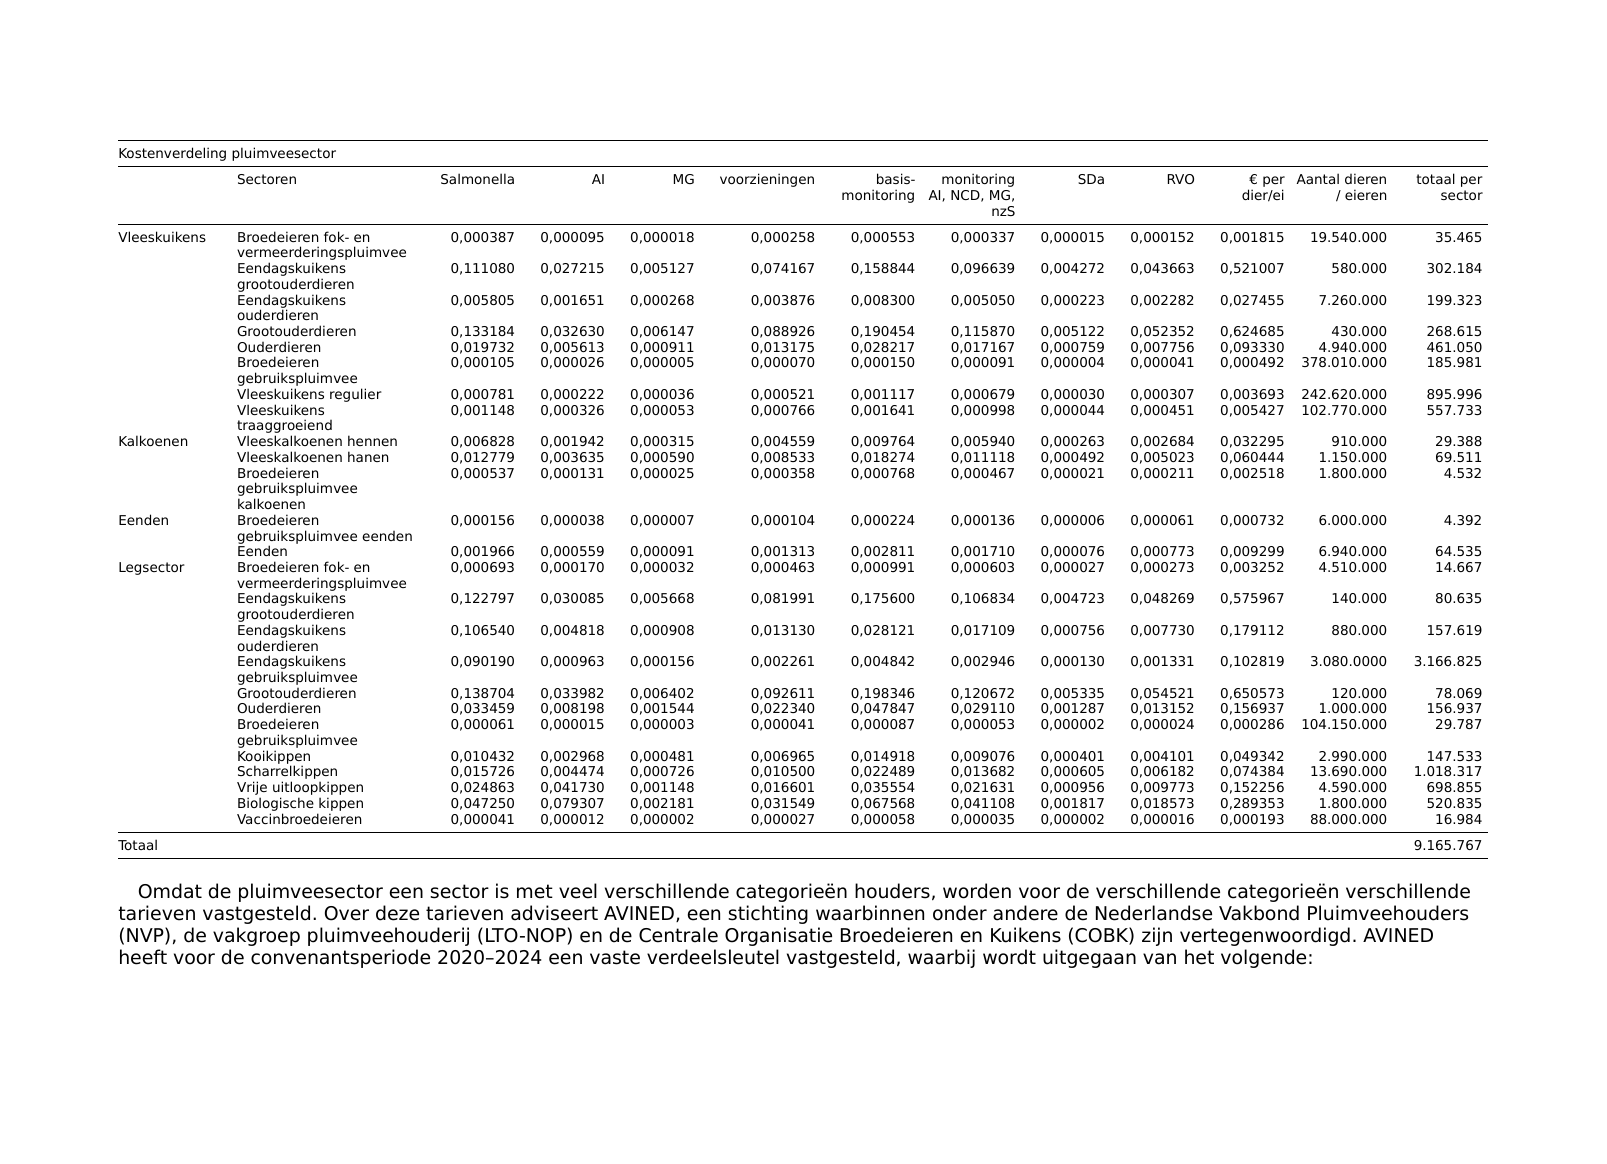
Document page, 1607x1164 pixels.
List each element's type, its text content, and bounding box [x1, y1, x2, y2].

table_cell 0,001544 [611, 701, 700, 717]
table_cell 0,004818 [521, 623, 611, 654]
table_cell [118, 717, 231, 748]
table_cell 0,000732 [1201, 513, 1290, 544]
table_cell SDa [1021, 167, 1111, 224]
table_cell 0,000061 [421, 717, 521, 748]
table_cell 0,000003 [611, 717, 700, 748]
table_cell 698.855 [1393, 780, 1488, 796]
table_cell 0,000451 [1111, 403, 1201, 434]
table_cell 302.184 [1393, 261, 1488, 292]
table_cell 0,005668 [611, 591, 700, 623]
table_cell 0,000759 [1021, 340, 1111, 355]
table_cell 0,010432 [421, 749, 521, 764]
table_cell 0,028217 [821, 340, 921, 355]
table_cell [700, 833, 821, 858]
table_cell [118, 749, 231, 764]
table_cell 6.000.000 [1290, 513, 1393, 544]
table_cell 0,001331 [1111, 654, 1201, 686]
table_cell 0,028121 [821, 623, 921, 654]
table_cell 0,000156 [421, 513, 521, 544]
table_cell [118, 701, 231, 717]
table_cell 0,000537 [421, 465, 521, 513]
table_cell 7.260.000 [1290, 293, 1393, 324]
table_cell 0,012779 [421, 450, 521, 465]
table_cell 0,000053 [921, 717, 1021, 748]
table_cell 0,074167 [700, 261, 821, 292]
table_cell voorzieningen [700, 167, 821, 224]
table_cell 0,022340 [700, 701, 821, 717]
table_cell 0,035554 [821, 780, 921, 796]
table_cell 268.615 [1393, 324, 1488, 339]
table_cell 0,000026 [521, 355, 611, 387]
table_cell 0,138704 [421, 686, 521, 701]
table_cell 0,074384 [1201, 764, 1290, 780]
table_cell 0,003635 [521, 450, 611, 465]
table_cell [611, 833, 700, 858]
table_cell [1111, 833, 1201, 858]
table_cell 0,000492 [1021, 450, 1111, 465]
table_cell [921, 833, 1021, 858]
table_cell 0,004559 [700, 434, 821, 450]
table_cell 0,000002 [1021, 811, 1111, 832]
table_cell [118, 654, 231, 686]
table_cell 0,175600 [821, 591, 921, 623]
table_cell [118, 811, 231, 832]
table_cell 0,000553 [821, 225, 921, 261]
table_cell 0,000091 [611, 544, 700, 560]
table_cell 69.511 [1393, 450, 1488, 465]
table_cell Grootouderdieren [231, 686, 421, 701]
table_cell 0,006965 [700, 749, 821, 764]
table_cell 0,006828 [421, 434, 521, 450]
table_cell 0,115870 [921, 324, 1021, 339]
table_cell 0,106540 [421, 623, 521, 654]
table_cell 0,000481 [611, 749, 700, 764]
table_cell 0,000768 [821, 465, 921, 513]
table_cell 0,005427 [1201, 403, 1290, 434]
table_cell 0,106834 [921, 591, 1021, 623]
table_cell 0,004474 [521, 764, 611, 780]
table_cell 0,000211 [1111, 465, 1201, 513]
table_cell 0,000131 [521, 465, 611, 513]
table_cell [118, 686, 231, 701]
table_cell 880.000 [1290, 623, 1393, 654]
table_cell monitoring AI, NCD, MG, nzS [921, 167, 1021, 224]
table_cell 0,005335 [1021, 686, 1111, 701]
table_cell 1.150.000 [1290, 450, 1393, 465]
table_cell [118, 764, 231, 780]
table_cell 6.940.000 [1290, 544, 1393, 560]
table_cell Eendagskuikens gebruikspluimvee [231, 654, 421, 686]
table_cell 0,000136 [921, 513, 1021, 544]
table_cell 0,000041 [1111, 355, 1201, 387]
table_cell 3.166.825 [1393, 654, 1488, 686]
table_cell 0,001313 [700, 544, 821, 560]
table_cell Vleeskuikens [118, 225, 231, 261]
table_cell 157.619 [1393, 623, 1488, 654]
table_cell 0,000603 [921, 560, 1021, 591]
table_cell 0,024863 [421, 780, 521, 796]
table_cell 0,013130 [700, 623, 821, 654]
table_cell 0,000908 [611, 623, 700, 654]
table_cell [118, 544, 231, 560]
table_cell 0,000015 [521, 717, 611, 748]
table_cell 0,000263 [1021, 434, 1111, 450]
table_cell 29.388 [1393, 434, 1488, 450]
table_cell 185.981 [1393, 355, 1488, 387]
table_cell 0,000268 [611, 293, 700, 324]
table_cell 0,047250 [421, 796, 521, 811]
table_cell 0,000005 [611, 355, 700, 387]
table_cell 0,152256 [1201, 780, 1290, 796]
table_cell 0,000273 [1111, 560, 1201, 591]
table_cell Broedeieren fok- en vermeerderingspluimvee [231, 560, 421, 591]
table_cell [521, 833, 611, 858]
table_cell 0,000130 [1021, 654, 1111, 686]
table_cell 64.535 [1393, 544, 1488, 560]
table_cell [118, 591, 231, 623]
table_cell 0,018274 [821, 450, 921, 465]
table_cell 0,000337 [921, 225, 1021, 261]
table_cell € per dier/ei [1201, 167, 1290, 224]
table_cell 0,000035 [921, 811, 1021, 832]
table_cell AI [521, 167, 611, 224]
table_cell 0,003876 [700, 293, 821, 324]
table_cell 0,009773 [1111, 780, 1201, 796]
table_cell 104.150.000 [1290, 717, 1393, 748]
table_cell 0,004272 [1021, 261, 1111, 292]
table_cell 0,001815 [1201, 225, 1290, 261]
table_cell 0,000070 [700, 355, 821, 387]
table_cell 0,018573 [1111, 796, 1201, 811]
table_cell Biologische kippen [231, 796, 421, 811]
table_cell Eendagskuikens ouderdieren [231, 293, 421, 324]
table_cell 147.533 [1393, 749, 1488, 764]
table_cell 0,000006 [1021, 513, 1111, 544]
table_cell 0,000015 [1021, 225, 1111, 261]
table_cell Vrije uitloopkippen [231, 780, 421, 796]
table_cell 4.392 [1393, 513, 1488, 544]
table_cell 0,049342 [1201, 749, 1290, 764]
table_cell 78.069 [1393, 686, 1488, 701]
table_cell 0,001651 [521, 293, 611, 324]
table_cell 0,006147 [611, 324, 700, 339]
table_cell 0,047847 [821, 701, 921, 717]
table_cell Broedeieren gebruikspluimvee [231, 355, 421, 387]
table_cell 0,001641 [821, 403, 921, 434]
table_cell 1.000.000 [1290, 701, 1393, 717]
table_cell 0,000044 [1021, 403, 1111, 434]
table_cell 156.937 [1393, 701, 1488, 717]
table_cell 0,000025 [611, 465, 700, 513]
table_cell 0,067568 [821, 796, 921, 811]
table_cell 0,033459 [421, 701, 521, 717]
table_cell 0,000053 [611, 403, 700, 434]
table_cell 0,052352 [1111, 324, 1201, 339]
table_cell 557.733 [1393, 403, 1488, 434]
table_cell 120.000 [1290, 686, 1393, 701]
table_cell 13.690.000 [1290, 764, 1393, 780]
table_cell 0,000467 [921, 465, 1021, 513]
table_cell MG [611, 167, 700, 224]
table_cell 0,001966 [421, 544, 521, 560]
table_cell 0,016601 [700, 780, 821, 796]
table_cell 0,021631 [921, 780, 1021, 796]
table_cell [821, 833, 921, 858]
table_cell Legsector [118, 560, 231, 591]
table_cell 0,179112 [1201, 623, 1290, 654]
table_cell [118, 403, 231, 434]
table_cell Broedeieren gebruikspluimvee eenden [231, 513, 421, 544]
table_cell Scharrelkippen [231, 764, 421, 780]
table_cell 0,000104 [700, 513, 821, 544]
table_cell Kooikippen [231, 749, 421, 764]
table_cell 0,002282 [1111, 293, 1201, 324]
table_cell 0,001287 [1021, 701, 1111, 717]
table_cell 0,102819 [1201, 654, 1290, 686]
table_cell Sectoren [231, 167, 421, 224]
table_cell 0,003693 [1201, 387, 1290, 402]
table_cell 0,002181 [611, 796, 700, 811]
table_cell 0,000038 [521, 513, 611, 544]
table_cell 0,156937 [1201, 701, 1290, 717]
table_cell totaal per sector [1393, 167, 1488, 224]
table_cell 0,000193 [1201, 811, 1290, 832]
table_cell 0,158844 [821, 261, 921, 292]
table_cell 0,005940 [921, 434, 1021, 450]
table_cell 0,120672 [921, 686, 1021, 701]
table_cell 0,000061 [1111, 513, 1201, 544]
table_cell 3.080.0000 [1290, 654, 1393, 686]
table_cell 0,000041 [421, 811, 521, 832]
table_cell 0,000004 [1021, 355, 1111, 387]
table_cell Aantal dieren / eieren [1290, 167, 1393, 224]
table_cell 0,014918 [821, 749, 921, 764]
table_cell 0,000032 [611, 560, 700, 591]
table_cell Vleeskuikens regulier [231, 387, 421, 402]
table_cell 0,003252 [1201, 560, 1290, 591]
table_cell 0,001148 [421, 403, 521, 434]
table_cell 0,000401 [1021, 749, 1111, 764]
table_cell 199.323 [1393, 293, 1488, 324]
table_cell 0,004101 [1111, 749, 1201, 764]
table_cell [118, 167, 231, 224]
table_cell 0,000156 [611, 654, 700, 686]
table_cell 140.000 [1290, 591, 1393, 623]
table_cell 0,000087 [821, 717, 921, 748]
table_cell 378.010.000 [1290, 355, 1393, 387]
table_cell 0,008300 [821, 293, 921, 324]
table_cell 0,000258 [700, 225, 821, 261]
table_cell 0,017109 [921, 623, 1021, 654]
table_cell 0,000956 [1021, 780, 1111, 796]
table_cell [1021, 833, 1111, 858]
table_cell Vleeskalkoenen hanen [231, 450, 421, 465]
table_cell 0,000095 [521, 225, 611, 261]
table_cell 0,111080 [421, 261, 521, 292]
table_cell 0,001148 [611, 780, 700, 796]
table_cell 0,000021 [1021, 465, 1111, 513]
table_cell 0,000781 [421, 387, 521, 402]
table_cell 0,000041 [700, 717, 821, 748]
table_cell 0,002518 [1201, 465, 1290, 513]
table_cell 0,008533 [700, 450, 821, 465]
table_cell Salmonella [421, 167, 521, 224]
table_cell 0,000076 [1021, 544, 1111, 560]
table_cell 14.667 [1393, 560, 1488, 591]
table_cell 0,000463 [700, 560, 821, 591]
table_cell 0,000521 [700, 387, 821, 402]
table_cell [118, 355, 231, 387]
table_cell 910.000 [1290, 434, 1393, 450]
table_cell 0,002684 [1111, 434, 1201, 450]
table_cell 0,007730 [1111, 623, 1201, 654]
table_cell Vleeskalkoenen hennen [231, 434, 421, 450]
table_cell 102.770.000 [1290, 403, 1393, 434]
table_cell Vaccinbroedeieren [231, 811, 421, 832]
table_cell 0,000326 [521, 403, 611, 434]
table_cell 0,011118 [921, 450, 1021, 465]
table_cell 0,093330 [1201, 340, 1290, 355]
table_cell 0,000170 [521, 560, 611, 591]
table_cell 0,006182 [1111, 764, 1201, 780]
table_cell 0,009076 [921, 749, 1021, 764]
table_cell 0,000016 [1111, 811, 1201, 832]
table_cell [231, 833, 421, 858]
table_cell Eenden [231, 544, 421, 560]
table_cell 0,000766 [700, 403, 821, 434]
table_cell 0,048269 [1111, 591, 1201, 623]
table_cell [118, 780, 231, 796]
table_cell 1.800.000 [1290, 465, 1393, 513]
table_cell [1290, 833, 1393, 858]
table_cell 0,000150 [821, 355, 921, 387]
table_cell 0,000286 [1201, 717, 1290, 748]
table_cell 19.540.000 [1290, 225, 1393, 261]
table_cell 0,122797 [421, 591, 521, 623]
table_cell 0,198346 [821, 686, 921, 701]
table_cell 0,005805 [421, 293, 521, 324]
table_cell 0,019732 [421, 340, 521, 355]
table_cell 0,009764 [821, 434, 921, 450]
table_cell [118, 796, 231, 811]
table_cell 0,000693 [421, 560, 521, 591]
table_cell 0,000492 [1201, 355, 1290, 387]
table_cell 430.000 [1290, 324, 1393, 339]
table_cell 0,000223 [1021, 293, 1111, 324]
table_cell 0,041730 [521, 780, 611, 796]
table_cell 0,000224 [821, 513, 921, 544]
table_cell Broedeieren gebruikspluimvee [231, 717, 421, 748]
table_cell 0,001117 [821, 387, 921, 402]
table_cell 0,000773 [1111, 544, 1201, 560]
table_cell 0,000998 [921, 403, 1021, 434]
table_cell 0,005613 [521, 340, 611, 355]
table_cell 0,010500 [700, 764, 821, 780]
table_cell 0,000315 [611, 434, 700, 450]
table_cell 0,000756 [1021, 623, 1111, 654]
table_cell 0,000091 [921, 355, 1021, 387]
table_cell 0,000152 [1111, 225, 1201, 261]
table_cell 0,005023 [1111, 450, 1201, 465]
table_cell 16.984 [1393, 811, 1488, 832]
table_cell Grootouderdieren [231, 324, 421, 339]
table_cell 0,009299 [1201, 544, 1290, 560]
table_cell 0,008198 [521, 701, 611, 717]
table_cell 0,092611 [700, 686, 821, 701]
table_cell 0,000307 [1111, 387, 1201, 402]
table_cell 35.465 [1393, 225, 1488, 261]
table_cell Kalkoenen [118, 434, 231, 450]
table_cell 88.000.000 [1290, 811, 1393, 832]
table_cell 0,090190 [421, 654, 521, 686]
table_cell 0,000036 [611, 387, 700, 402]
table_cell 0,096639 [921, 261, 1021, 292]
table_cell 0,017167 [921, 340, 1021, 355]
table_cell 0,650573 [1201, 686, 1290, 701]
table_cell 0,002946 [921, 654, 1021, 686]
table_cell 0,005127 [611, 261, 700, 292]
table_cell Ouderdieren [231, 340, 421, 355]
table_cell RVO [1111, 167, 1201, 224]
table_cell 0,001710 [921, 544, 1021, 560]
table_cell 0,060444 [1201, 450, 1290, 465]
table_cell 4.590.000 [1290, 780, 1393, 796]
table_cell 0,624685 [1201, 324, 1290, 339]
table_cell 0,027215 [521, 261, 611, 292]
table_cell Vleeskuikens traaggroeiend [231, 403, 421, 434]
table_cell 0,000024 [1111, 717, 1201, 748]
table_cell 0,000679 [921, 387, 1021, 402]
table_cell 0,015726 [421, 764, 521, 780]
table_cell 4.510.000 [1290, 560, 1393, 591]
table_cell 0,000963 [521, 654, 611, 686]
table_cell 0,081991 [700, 591, 821, 623]
table_cell 80.635 [1393, 591, 1488, 623]
table_cell 0,029110 [921, 701, 1021, 717]
table_cell [118, 387, 231, 402]
table_cell 0,000911 [611, 340, 700, 355]
table_cell 0,000726 [611, 764, 700, 780]
table_cell 0,000387 [421, 225, 521, 261]
table_cell 0,000027 [700, 811, 821, 832]
table_cell Totaal [118, 833, 231, 858]
table_cell 0,007756 [1111, 340, 1201, 355]
table_cell 0,043663 [1111, 261, 1201, 292]
table_cell Broedeieren gebruikspluimvee kalkoenen [231, 465, 421, 513]
table_cell 0,289353 [1201, 796, 1290, 811]
table_cell 0,079307 [521, 796, 611, 811]
table_cell [421, 833, 521, 858]
table_cell 0,002811 [821, 544, 921, 560]
table_cell basis-monitoring [821, 167, 921, 224]
table_cell 0,133184 [421, 324, 521, 339]
table_cell Eenden [118, 513, 231, 544]
table_header Kostenverdeling pluimveesector [118, 141, 1488, 166]
table_cell 0,001942 [521, 434, 611, 450]
table_cell 0,013175 [700, 340, 821, 355]
table_cell 0,033982 [521, 686, 611, 701]
table_cell 0,000007 [611, 513, 700, 544]
table_cell 0,022489 [821, 764, 921, 780]
table_cell 0,000012 [521, 811, 611, 832]
table_cell 0,000002 [1021, 717, 1111, 748]
table_cell 0,001817 [1021, 796, 1111, 811]
table_cell 4.532 [1393, 465, 1488, 513]
table_cell 461.050 [1393, 340, 1488, 355]
table_cell 1.018.317 [1393, 764, 1488, 780]
table_cell 0,000018 [611, 225, 700, 261]
table_cell 895.996 [1393, 387, 1488, 402]
table_cell 0,013682 [921, 764, 1021, 780]
table_cell 580.000 [1290, 261, 1393, 292]
table_cell 0,006402 [611, 686, 700, 701]
table_cell 0,190454 [821, 324, 921, 339]
table_cell Broedeieren fok- en vermeerderingspluimvee [231, 225, 421, 261]
table_cell 0,005122 [1021, 324, 1111, 339]
table_cell 0,000058 [821, 811, 921, 832]
table_cell 0,088926 [700, 324, 821, 339]
table_cell [118, 450, 231, 465]
table_cell [118, 465, 231, 513]
table_cell 0,032630 [521, 324, 611, 339]
table_cell 0,030085 [521, 591, 611, 623]
table_cell [118, 324, 231, 339]
table_cell 0,000605 [1021, 764, 1111, 780]
table_cell 0,031549 [700, 796, 821, 811]
table_cell 0,000222 [521, 387, 611, 402]
table_cell 0,000559 [521, 544, 611, 560]
table_cell 1.800.000 [1290, 796, 1393, 811]
table_cell 0,575967 [1201, 591, 1290, 623]
table_cell 242.620.000 [1290, 387, 1393, 402]
table_cell 0,032295 [1201, 434, 1290, 450]
table_cell 0,000002 [611, 811, 700, 832]
table_cell Eendagskuikens ouderdieren [231, 623, 421, 654]
table_cell [118, 293, 231, 324]
table_cell [1201, 833, 1290, 858]
table_cell 9.165.767 [1393, 833, 1488, 858]
table_cell 0,041108 [921, 796, 1021, 811]
table_cell 0,005050 [921, 293, 1021, 324]
table_cell 0,013152 [1111, 701, 1201, 717]
table_cell 0,521007 [1201, 261, 1290, 292]
table_cell 4.940.000 [1290, 340, 1393, 355]
table_cell [118, 340, 231, 355]
table_cell 29.787 [1393, 717, 1488, 748]
table_cell Ouderdieren [231, 701, 421, 717]
text Omdat de pluimveesector een sector is met veel verschillende categorieën houders, worden voor de verschillende categorieën verschillende tarieven vastgesteld. Over deze tarieven adviseert AVINED, een stichting waarbinnen onder andere de Nederlandse Vakbond Pluimveehouders (NVP), de vakgroep pluimveehouderij (LTO-NOP) en de Centrale Organisatie Broedeieren en Kuikens (COBK) zijn vertegenwoordigd. AVINED heeft voor de convenantsperiode 2020–2024 een vaste verdeelsleutel vastgesteld, waarbij wordt uitgegaan van het volgende: [118, 881, 1488, 969]
table_cell 0,054521 [1111, 686, 1201, 701]
table_cell 0,000030 [1021, 387, 1111, 402]
table_cell 0,002968 [521, 749, 611, 764]
table_cell 2.990.000 [1290, 749, 1393, 764]
table_cell [118, 623, 231, 654]
table_cell 0,000991 [821, 560, 921, 591]
table_cell 0,000105 [421, 355, 521, 387]
table_cell 0,027455 [1201, 293, 1290, 324]
table_cell [118, 261, 231, 292]
table_cell 0,000358 [700, 465, 821, 513]
table_cell Eendagskuikens grootouderdieren [231, 261, 421, 292]
table_cell 0,000027 [1021, 560, 1111, 591]
table_cell 0,004842 [821, 654, 921, 686]
table_cell 0,002261 [700, 654, 821, 686]
table_cell 0,004723 [1021, 591, 1111, 623]
table_cell 0,000590 [611, 450, 700, 465]
table_cell 520.835 [1393, 796, 1488, 811]
table_cell Eendagskuikens grootouderdieren [231, 591, 421, 623]
